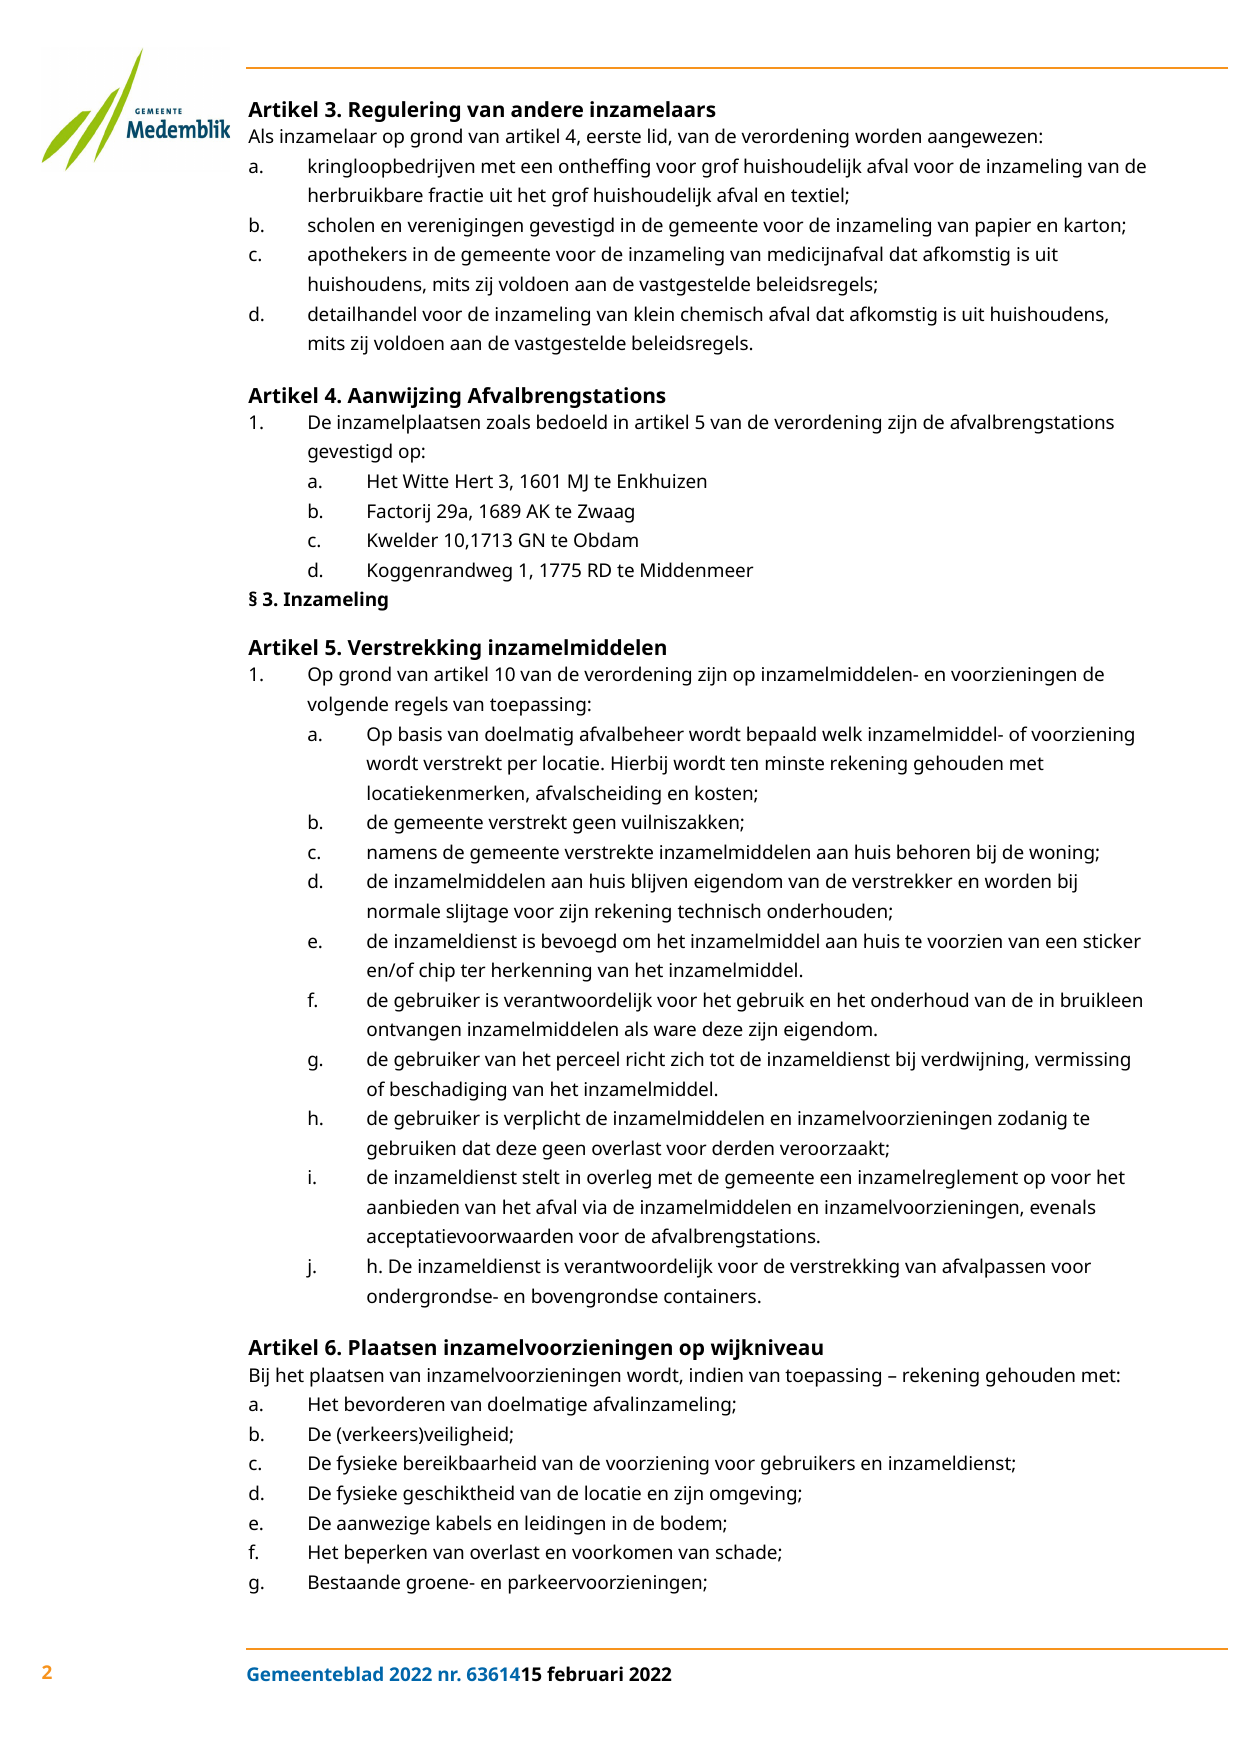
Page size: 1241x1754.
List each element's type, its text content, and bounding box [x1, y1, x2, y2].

list Factorij 29a, 1689 AK te Zwaag [307, 498, 1152, 524]
list Koggenrandweg 1, 1775 RD te Middenmeer [307, 557, 1152, 583]
text Als inzamelaar op grond van artikel 4, eerste lid, van de verordening worden aangewezen: [248, 123, 1152, 149]
list de inzameldienst is bevoegd om het inzamelmiddel aan huis te voorzien van een sticker en/of chip ter herkenning van het inzamelmiddel. [307, 928, 1152, 983]
text Artikel 4. Aanwijzing Afvalbrengstations [248, 381, 1152, 409]
list Op grond van artikel 10 van de verordening zijn op inzamelmiddelen- en voorzieningen de volgende regels van toepassing: [248, 662, 1152, 717]
list apothekers in de gemeente voor de inzameling van medicijnafval dat afkomstig is uit huishoudens, mits zij voldoen aan de vastgestelde beleidsregels; [248, 242, 1152, 297]
list Bestaande groene- en parkeervoorzieningen; [248, 1569, 1152, 1594]
list Op basis van doelmatig afvalbeheer wordt bepaald welk inzamelmiddel- of voorziening wordt verstrekt per locatie. Hierbij wordt ten minste rekening gehouden met locatiekenmerken, afvalscheiding en kosten; [307, 721, 1152, 806]
list De fysieke geschiktheid van de locatie en zijn omgeving; [248, 1480, 1152, 1506]
list De fysieke bereikbaarheid van de voorziening voor gebruikers en inzameldienst; [248, 1451, 1152, 1476]
list scholen en verenigingen gevestigd in de gemeente voor de inzameling van papier en karton; [248, 212, 1152, 238]
list kringloopbedrijven met een ontheffing voor grof huishoudelijk afval voor de inzameling van de herbruikbare fractie uit het grof huishoudelijk afval en textiel; [248, 153, 1152, 208]
list de gemeente verstrekt geen vuilniszakken; [307, 809, 1152, 835]
picture [41, 47, 231, 172]
list Kwelder 10,1713 GN te Obdam [307, 527, 1152, 553]
list detailhandel voor de inzameling van klein chemisch afval dat afkomstig is uit huishoudens, mits zij voldoen aan de vastgestelde beleidsregels. [248, 301, 1152, 356]
list Het bevorderen van doelmatige afvalinzameling; [248, 1391, 1152, 1417]
list de gebruiker is verplicht de inzamelmiddelen en inzamelvoorzieningen zodanig te gebruiken dat deze geen overlast voor derden veroorzaakt; [307, 1105, 1152, 1161]
list Het beperken van overlast en voorkomen van schade; [248, 1539, 1152, 1565]
text Artikel 6. Plaatsen inzamelvoorzieningen op wijkniveau [248, 1333, 1152, 1362]
list De (verkeers)veiligheid; [248, 1421, 1152, 1447]
text § 3. Inzameling [248, 587, 1152, 612]
list De inzamelplaatsen zoals bedoeld in artikel 5 van de verordening zijn de afvalbrengstations gevestigd op: [248, 409, 1152, 464]
list De aanwezige kabels en leidingen in de bodem; [248, 1510, 1152, 1535]
list de gebruiker van het perceel richt zich tot de inzameldienst bij verdwijning, vermissing of beschadiging van het inzamelmiddel. [307, 1046, 1152, 1102]
text Bij het plaatsen van inzamelvoorzieningen wordt, indien van toepassing – rekening gehouden met: [248, 1362, 1152, 1387]
list de inzamelmiddelen aan huis blijven eigendom van de verstrekker en worden bij normale slijtage voor zijn rekening technisch onderhouden; [307, 869, 1152, 924]
list namens de gemeente verstrekte inzamelmiddelen aan huis behoren bij de woning; [307, 839, 1152, 865]
list de inzameldienst stelt in overleg met de gemeente een inzamelreglement op voor het aanbieden van het afval via de inzamelmiddelen en inzamelvoorzieningen, evenals acceptatievoorwaarden voor de afvalbrengstations. [307, 1164, 1152, 1249]
text Artikel 3. Regulering van andere inzamelaars [248, 95, 1152, 123]
list h. De inzameldienst is verantwoordelijk voor de verstrekking van afvalpassen voor ondergrondse- en bovengrondse containers. [307, 1253, 1152, 1309]
list Het Witte Hert 3, 1601 MJ te Enkhuizen [307, 468, 1152, 494]
text Artikel 5. Verstrekking inzamelmiddelen [248, 633, 1152, 662]
list de gebruiker is verantwoordelijk voor het gebruik en het onderhoud van de in bruikleen ontvangen inzamelmiddelen als ware deze zijn eigendom. [307, 987, 1152, 1042]
